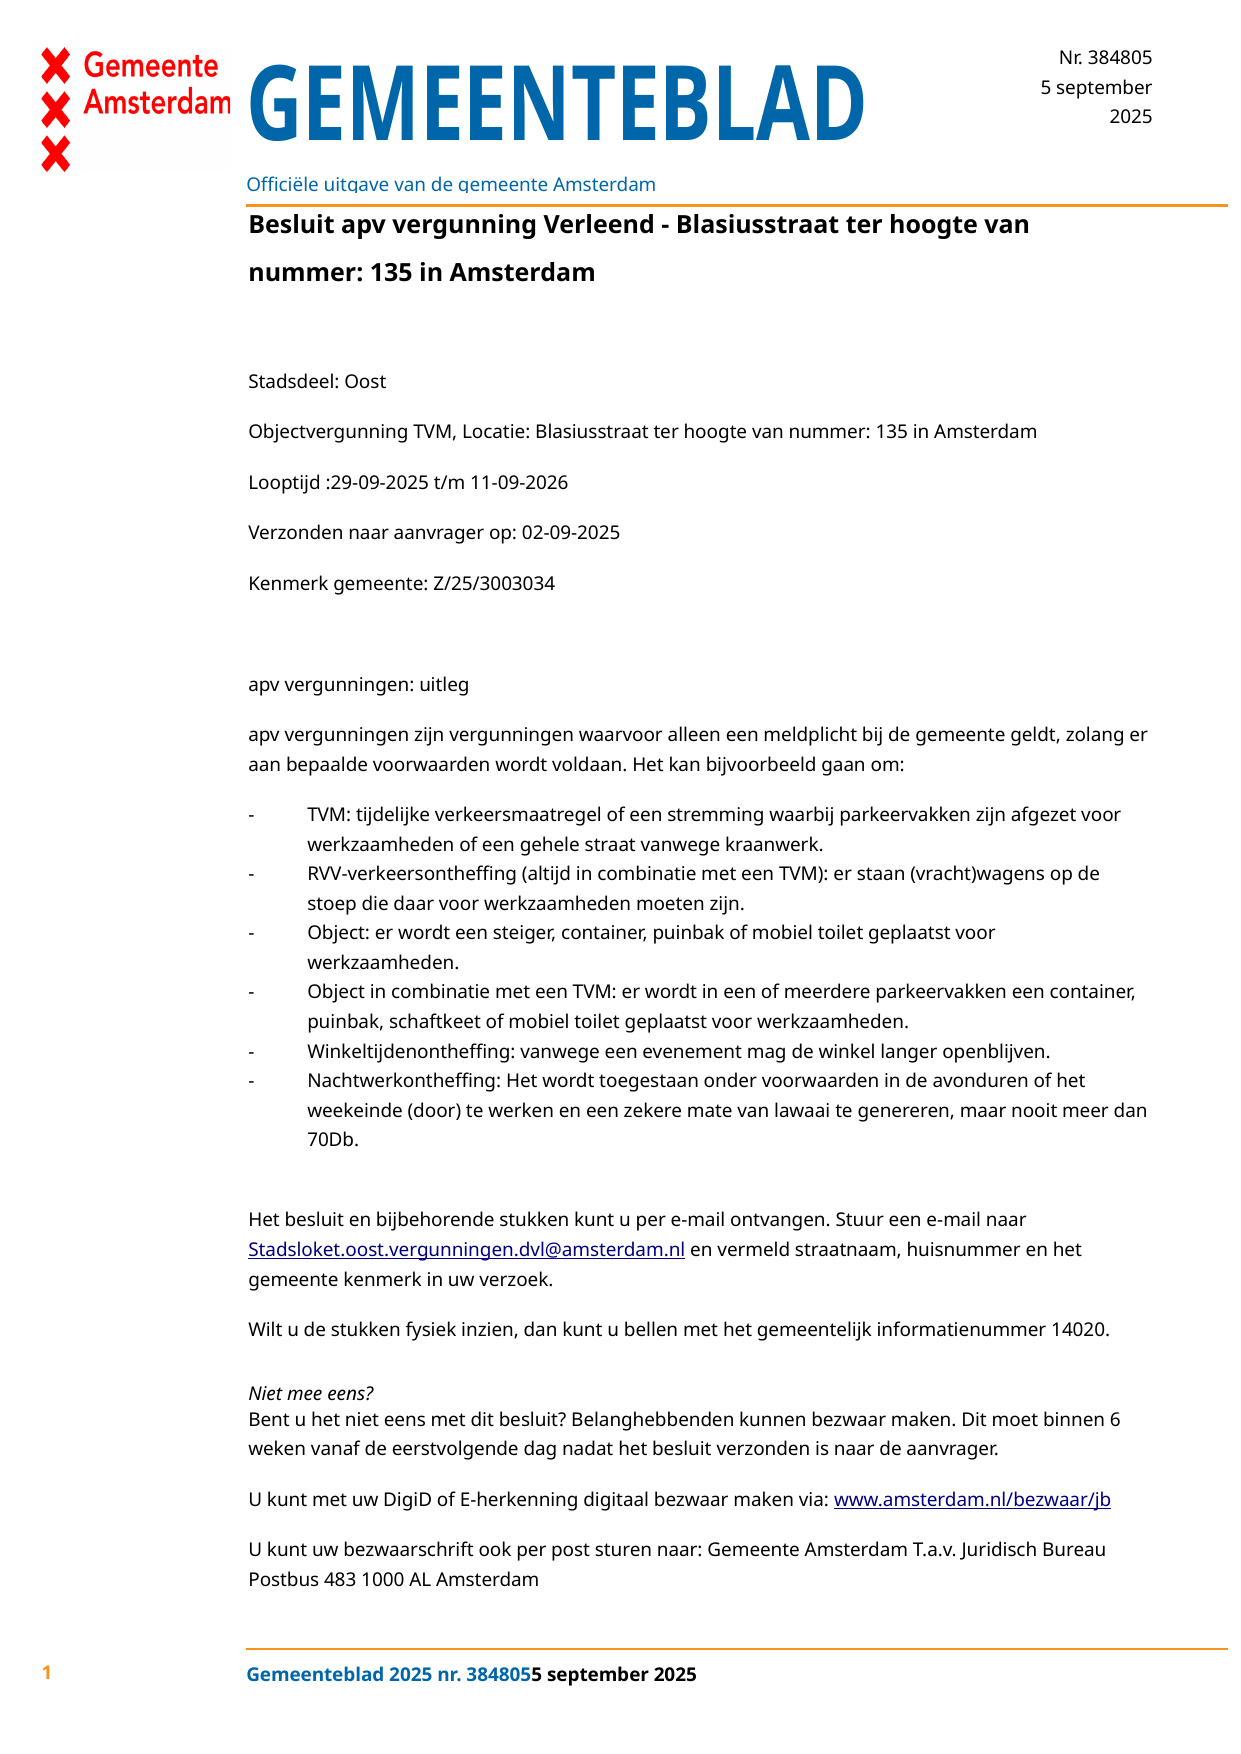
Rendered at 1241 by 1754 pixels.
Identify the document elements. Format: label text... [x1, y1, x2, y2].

text apv vergunningen: uitleg [248, 671, 1152, 697]
list Winkeltijdenontheffing: vanwege een evenement mag de winkel langer openblijven. [248, 1038, 1152, 1064]
text Looptijd :29-09-2025 t/m 11-09-2026 [248, 469, 1152, 495]
text U kunt met uw DigiD of E-herkenning digitaal bezwaar maken via: www.amsterdam.nl/bezwaar/jb [248, 1486, 1152, 1512]
text Niet mee eens? [248, 1380, 1152, 1406]
list Object: er wordt een steiger, container, puinbak of mobiel toilet geplaatst voor werkzaamheden. [248, 919, 1152, 975]
list Nachtwerkontheffing: Het wordt toegestaan onder voorwaarden in de avonduren of het weekeinde (door) te werken en een zekere mate van lawaai te genereren, maar nooit meer dan 70Db. [248, 1067, 1152, 1152]
text Stadsdeel: Oost [248, 368, 1152, 394]
text Wilt u de stukken fysiek inzien, dan kunt u bellen met het gemeentelijk informatienummer 14020. [248, 1316, 1152, 1342]
text Bent u het niet eens met dit besluit? Belanghebbenden kunnen bezwaar maken. Dit moet binnen 6 weken vanaf de eerstvolgende dag nadat het besluit verzonden is naar de aanvrager. [248, 1406, 1152, 1461]
text apv vergunningen zijn vergunningen waarvoor alleen een meldplicht bij de gemeente geldt, zolang er aan bepaalde voorwaarden wordt voldaan. Het kan bijvoorbeeld gaan om: [248, 721, 1152, 777]
picture [41, 47, 231, 172]
text Besluit apv vergunning Verleend - Blasiusstraat ter hoogte van nummer: 135 in Amsterdam [248, 207, 1152, 288]
list Object in combinatie met een TVM: er wordt in een of meerdere parkeervakken een container, puinbak, schaftkeet of mobiel toilet geplaatst voor werkzaamheden. [248, 979, 1152, 1034]
text Objectvergunning TVM, Locatie: Blasiusstraat ter hoogte van nummer: 135 in Amsterdam [248, 419, 1152, 444]
text U kunt uw bezwaarschrift ook per post sturen naar: Gemeente Amsterdam T.a.v. Juridisch Bureau Postbus 483 1000 AL Amsterdam [248, 1536, 1152, 1592]
text Het besluit en bijbehorende stukken kunt u per e-mail ontvangen. Stuur een e-mail naar Stadsloket.oost.vergunningen.dvl@amsterdam.nl en vermeld straatnaam, huisnummer en het gemeente kenmerk in uw verzoek. [248, 1207, 1152, 1292]
list TVM: tijdelijke verkeersmaatregel of een stremming waarbij parkeervakken zijn afgezet voor werkzaamheden of een gehele straat vanwege kraanwerk. [248, 801, 1152, 857]
list RVV-verkeersontheffing (altijd in combinatie met een TVM): er staan (vracht)wagens op de stoep die daar voor werkzaamheden moeten zijn. [248, 860, 1152, 916]
text Verzonden naar aanvrager op: 02-09-2025 [248, 519, 1152, 545]
text Kenmerk gemeente: Z/25/3003034 [248, 570, 1152, 596]
